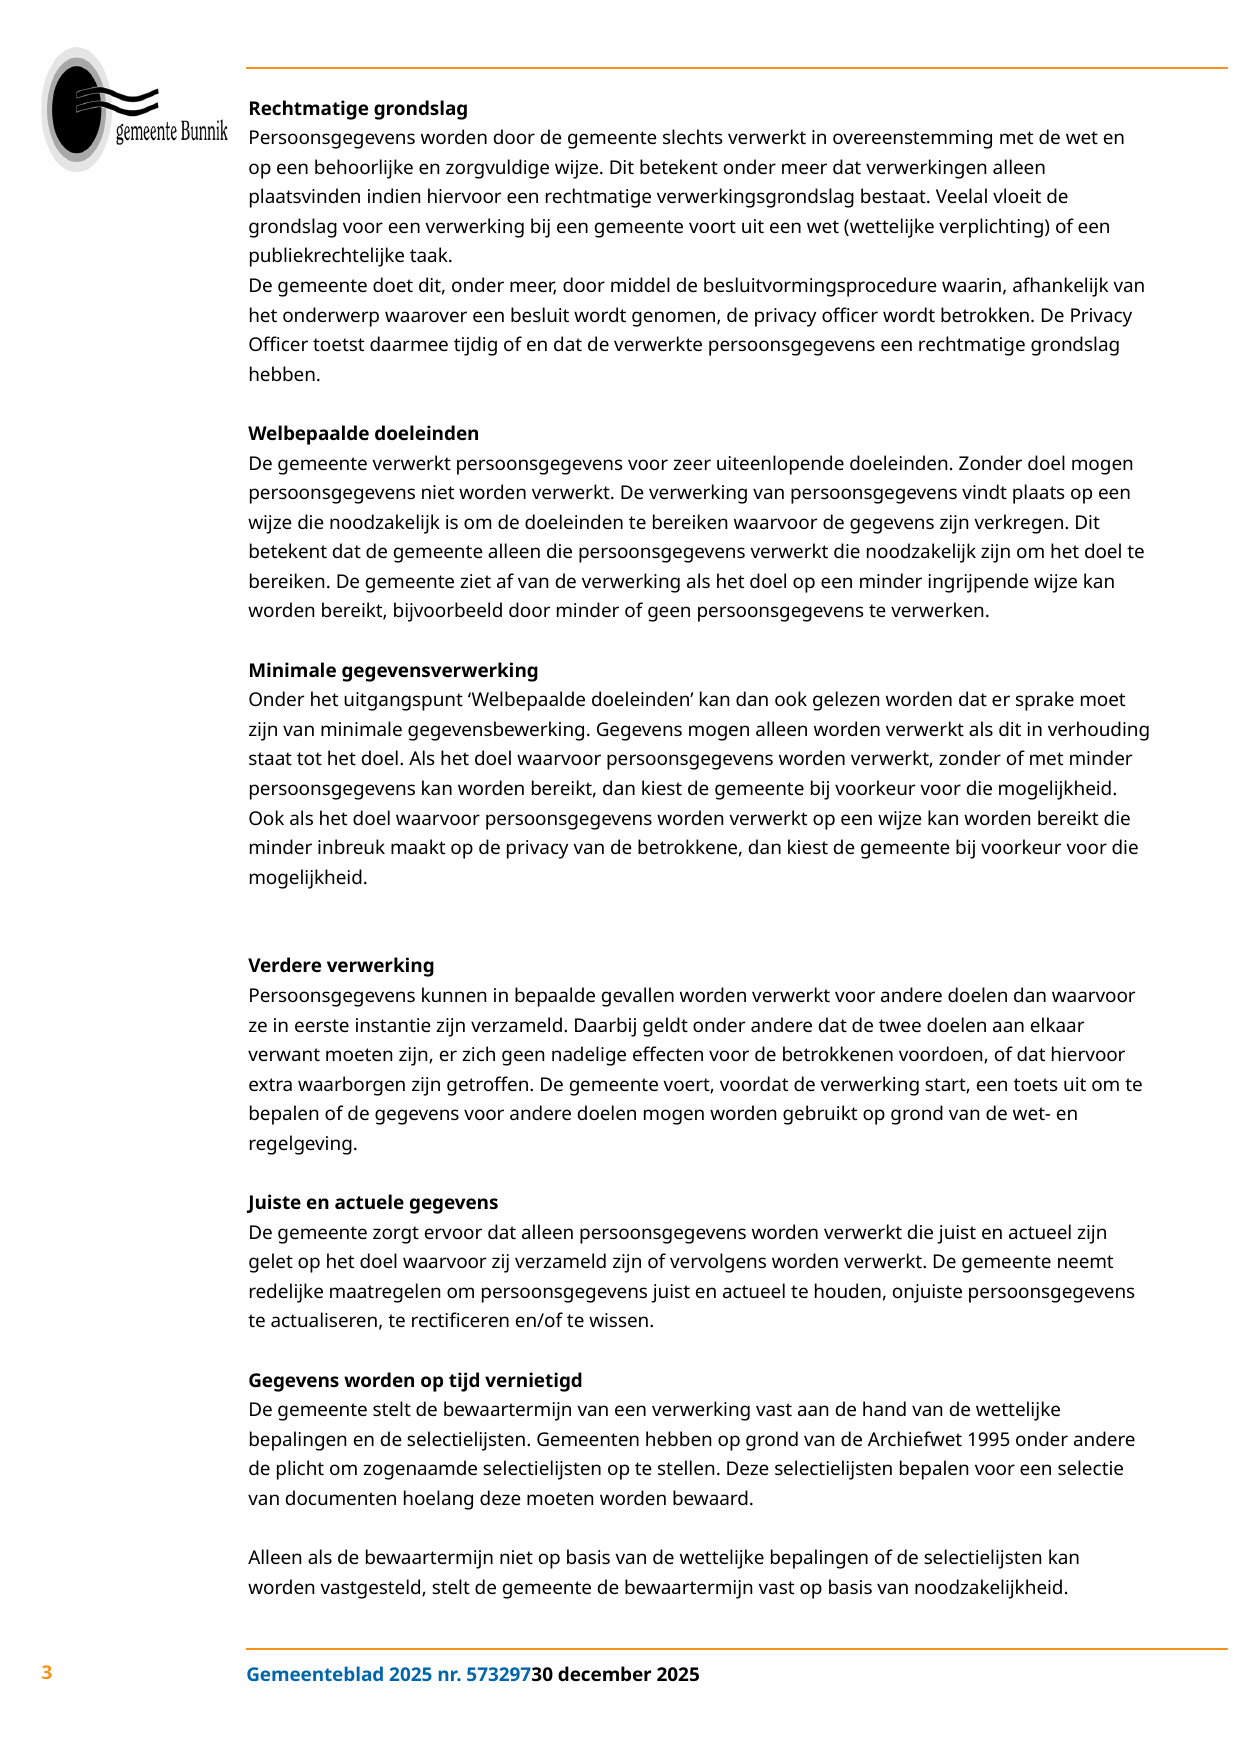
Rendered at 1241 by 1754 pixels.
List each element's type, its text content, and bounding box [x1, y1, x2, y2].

text De gemeente zorgt ervoor dat alleen persoonsgegevens worden verwerkt die juist en actueel zijn gelet op het doel waarvoor zij verzameld zijn of vervolgens worden verwerkt. De gemeente neemt redelijke maatregelen om persoonsgegevens juist en actueel te houden, onjuiste persoonsgegevens te actualiseren, te rectificeren en/of te wissen. [248, 1219, 1152, 1333]
text Persoonsgegevens worden door de gemeente slechts verwerkt in overeenstemming met de wet en op een behoorlijke en zorgvuldige wijze. Dit betekent onder meer dat verwerkingen alleen plaatsvinden indien hiervoor een rechtmatige verwerkingsgrondslag bestaat. Veelal vloeit de grondslag voor een verwerking bij een gemeente voort uit een wet (wettelijke verplichting) of een publiekrechtelijke taak. [248, 124, 1152, 268]
text Welbepaalde doeleinden [248, 420, 1152, 446]
text De gemeente doet dit, onder meer, door middel de besluitvormingsprocedure waarin, afhankelijk van het onderwerp waarover een besluit wordt genomen, de privacy officer wordt betrokken. De Privacy Officer toetst daarmee tijdig of en dat de verwerkte persoonsgegevens een rechtmatige grondslag hebben. [248, 272, 1152, 387]
text Gegevens worden op tijd vernietigd [248, 1367, 1152, 1393]
text Rechtmatige grondslag [248, 95, 1152, 121]
text Persoonsgegevens kunnen in bepaalde gevallen worden verwerkt voor andere doelen dan waarvoor ze in eerste instantie zijn verzameld. Daarbij geldt onder andere dat de twee doelen aan elkaar verwant moeten zijn, er zich geen nadelige effecten voor de betrokkenen voordoen, of dat hiervoor extra waarborgen zijn getroffen. De gemeente voert, voordat de verwerking start, een toets uit om te bepalen of de gegevens voor andere doelen mogen worden gebruikt op grond van de wet- en regelgeving. [248, 982, 1152, 1156]
text Onder het uitgangspunt ‘Welbepaalde doeleinden’ kan dan ook gelezen worden dat er sprake moet zijn van minimale gegevensbewerking. Gegevens mogen alleen worden verwerkt als dit in verhouding staat tot het doel. Als het doel waarvoor persoonsgegevens worden verwerkt, zonder of met minder persoonsgegevens kan worden bereikt, dan kiest de gemeente bij voorkeur voor die mogelijkheid. Ook als het doel waarvoor persoonsgegevens worden verwerkt op een wijze kan worden bereikt die minder inbreuk maakt op de privacy van de betrokkene, dan kiest de gemeente bij voorkeur voor die mogelijkheid. [248, 686, 1152, 890]
text Verdere verwerking [248, 953, 1152, 978]
text De gemeente verwerkt persoonsgegevens voor zeer uiteenlopende doeleinden. Zonder doel mogen persoonsgegevens niet worden verwerkt. De verwerking van persoonsgegevens vindt plaats op een wijze die noodzakelijk is om de doeleinden te bereiken waarvoor de gegevens zijn verkregen. Dit betekent dat de gemeente alleen die persoonsgegevens verwerkt die noodzakelijk zijn om het doel te bereiken. De gemeente ziet af van de verwerking als het doel op een minder ingrijpende wijze kan worden bereikt, bijvoorbeeld door minder of geen persoonsgegevens te verwerken. [248, 450, 1152, 623]
text Minimale gegevensverwerking [248, 657, 1152, 683]
picture [41, 47, 231, 172]
text Alleen als de bewaartermijn niet op basis van de wettelijke bepalingen of de selectielijsten kan worden vastgesteld, stelt de gemeente de bewaartermijn vast op basis van noodzakelijkheid. [248, 1544, 1152, 1600]
text Juiste en actuele gegevens [248, 1189, 1152, 1215]
text De gemeente stelt de bewaartermijn van een verwerking vast aan de hand van de wettelijke bepalingen en de selectielijsten. Gemeenten hebben op grond van de Archiefwet 1995 onder andere de plicht om zogenaamde selectielijsten op te stellen. Deze selectielijsten bepalen voor een selectie van documenten hoelang deze moeten worden bewaard. [248, 1396, 1152, 1511]
